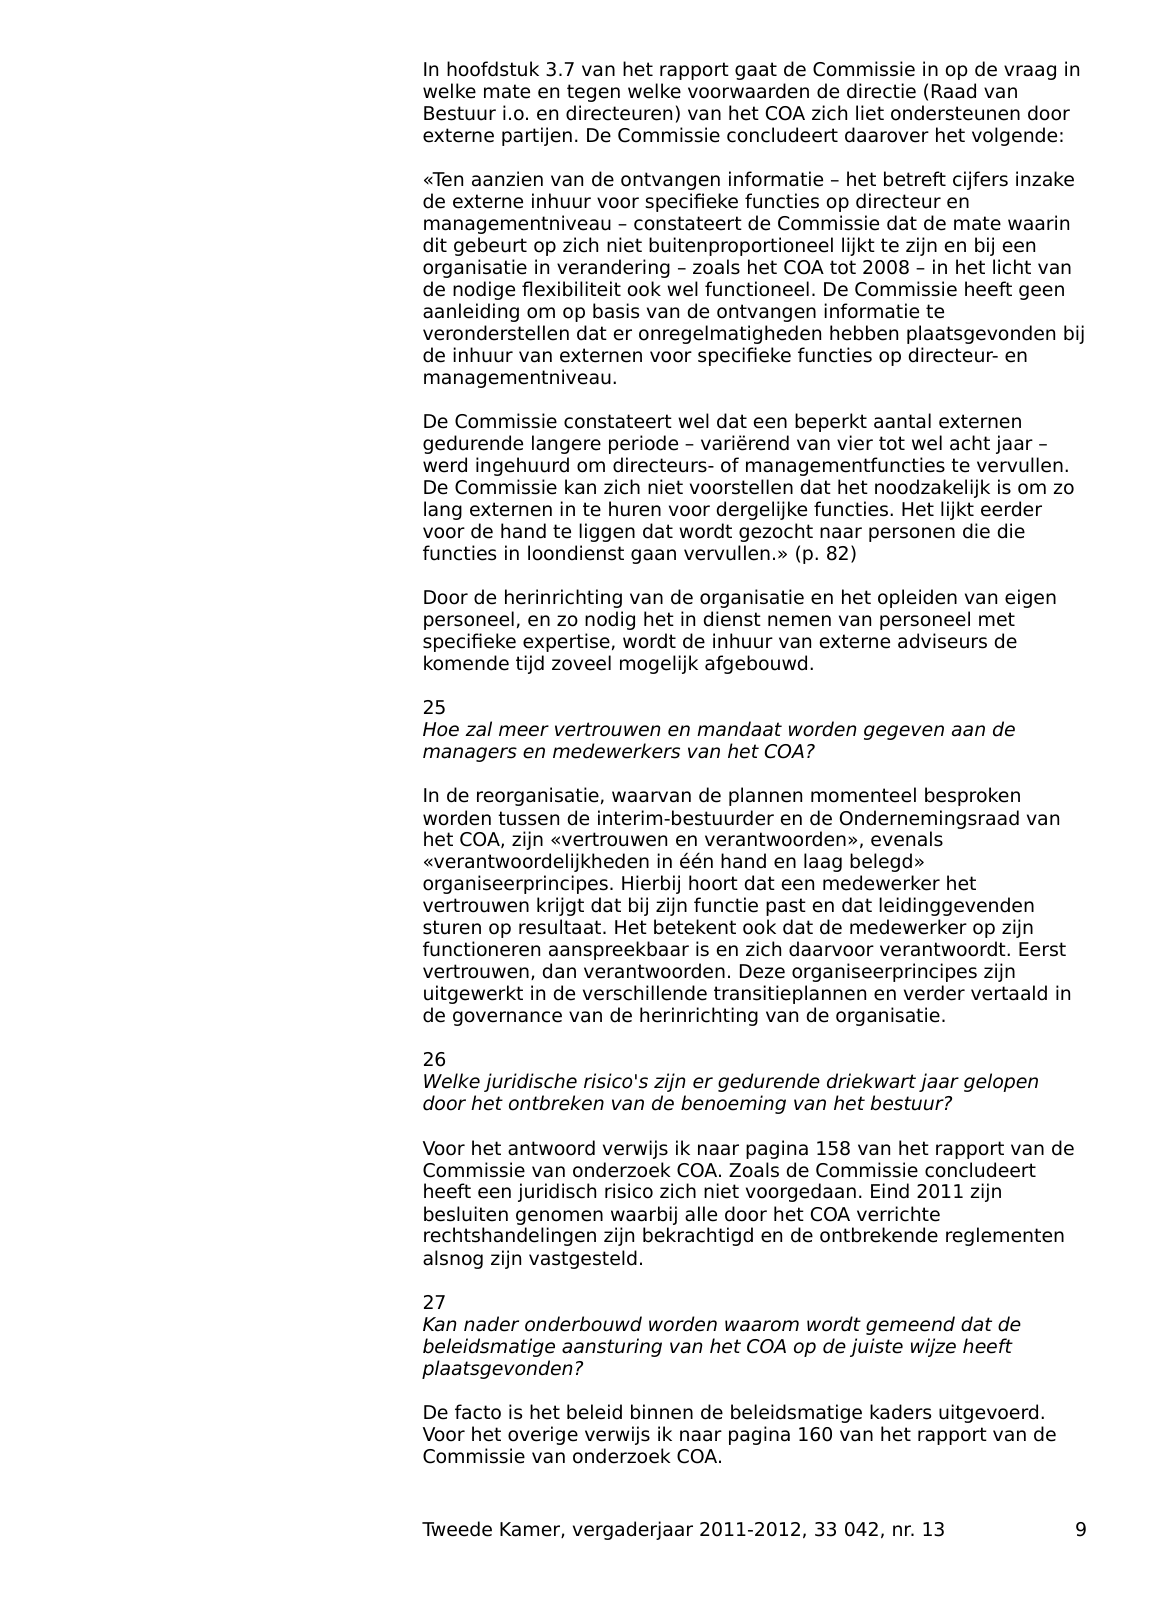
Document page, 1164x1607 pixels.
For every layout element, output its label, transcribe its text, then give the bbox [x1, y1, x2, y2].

text Voor het antwoord verwijs ik naar pagina 158 van het rapport van de Commissie van onderzoek COA. Zoals de Commissie concludeert heeft een juridisch risico zich niet voorgedaan. Eind 2011 zijn besluiten genomen waarbij alle door het COA verrichte rechtshandelingen zijn bekrachtigd en de ontbrekende reglementen alsnog zijn vastgesteld. [422, 1137, 1087, 1269]
text De Commissie constateert wel dat een beperkt aantal externen gedurende langere periode – variërend van vier tot wel acht jaar – werd ingehuurd om directeurs- of managementfuncties te vervullen. De Commissie kan zich niet voorstellen dat het noodzakelijk is om zo lang externen in te huren voor dergelijke functies. Het lijkt eerder voor de hand te liggen dat wordt gezocht naar personen die die functies in loondienst gaan vervullen.» (p. 82) [422, 411, 1087, 565]
text In de reorganisatie, waarvan de plannen momenteel besproken worden tussen de interim-bestuurder en de Ondernemingsraad van het COA, zijn «vertrouwen en verantwoorden», evenals «verantwoordelijkheden in één hand en laag belegd» organiseerprincipes. Hierbij hoort dat een medewerker het vertrouwen krijgt dat bij zijn functie past en dat leidinggevenden sturen op resultaat. Het betekent ook dat de medewerker op zijn functioneren aanspreekbaar is en zich daarvoor verantwoordt. Eerst vertrouwen, dan verantwoorden. Deze organiseerprincipes zijn uitgewerkt in de verschillende transitieplannen en verder vertaald in de governance van de herinrichting van de organisatie. [422, 785, 1087, 1027]
text Kan nader onderbouwd worden waarom wordt gemeend dat de beleidsmatige aansturing van het COA op de juiste wijze heeft plaatsgevonden? [422, 1313, 1087, 1379]
text Welke juridische risico's zijn er gedurende driekwart jaar gelopen door het ontbreken van de benoeming van het bestuur? [422, 1071, 1087, 1115]
text Hoe zal meer vertrouwen en mandaat worden gegeven aan de managers en medewerkers van het COA? [422, 719, 1087, 763]
text 26 [422, 1049, 1087, 1071]
text Door de herinrichting van de organisatie en het opleiden van eigen personeel, en zo nodig het in dienst nemen van personeel met specifieke expertise, wordt de inhuur van externe adviseurs de komende tijd zoveel mogelijk afgebouwd. [422, 587, 1087, 675]
text In hoofdstuk 3.7 van het rapport gaat de Commissie in op de vraag in welke mate en tegen welke voorwaarden de directie (Raad van Bestuur i.o. en directeuren) van het COA zich liet ondersteunen door externe partijen. De Commissie concludeert daarover het volgende: [422, 59, 1087, 147]
text «Ten aanzien van de ontvangen informatie – het betreft cijfers inzake de externe inhuur voor specifieke functies op directeur en managementniveau – constateert de Commissie dat de mate waarin dit gebeurt op zich niet buitenproportioneel lijkt te zijn en bij een organisatie in verandering – zoals het COA tot 2008 – in het licht van de nodige flexibiliteit ook wel functioneel. De Commissie heeft geen aanleiding om op basis van de ontvangen informatie te veronderstellen dat er onregelmatigheden hebben plaatsgevonden bij de inhuur van externen voor specifieke functies op directeur- en managementniveau. [422, 169, 1087, 389]
text De facto is het beleid binnen de beleidsmatige kaders uitgevoerd. Voor het overige verwijs ik naar pagina 160 van het rapport van de Commissie van onderzoek COA. [422, 1402, 1087, 1468]
text 25 [422, 697, 1087, 719]
text 27 [422, 1292, 1087, 1313]
